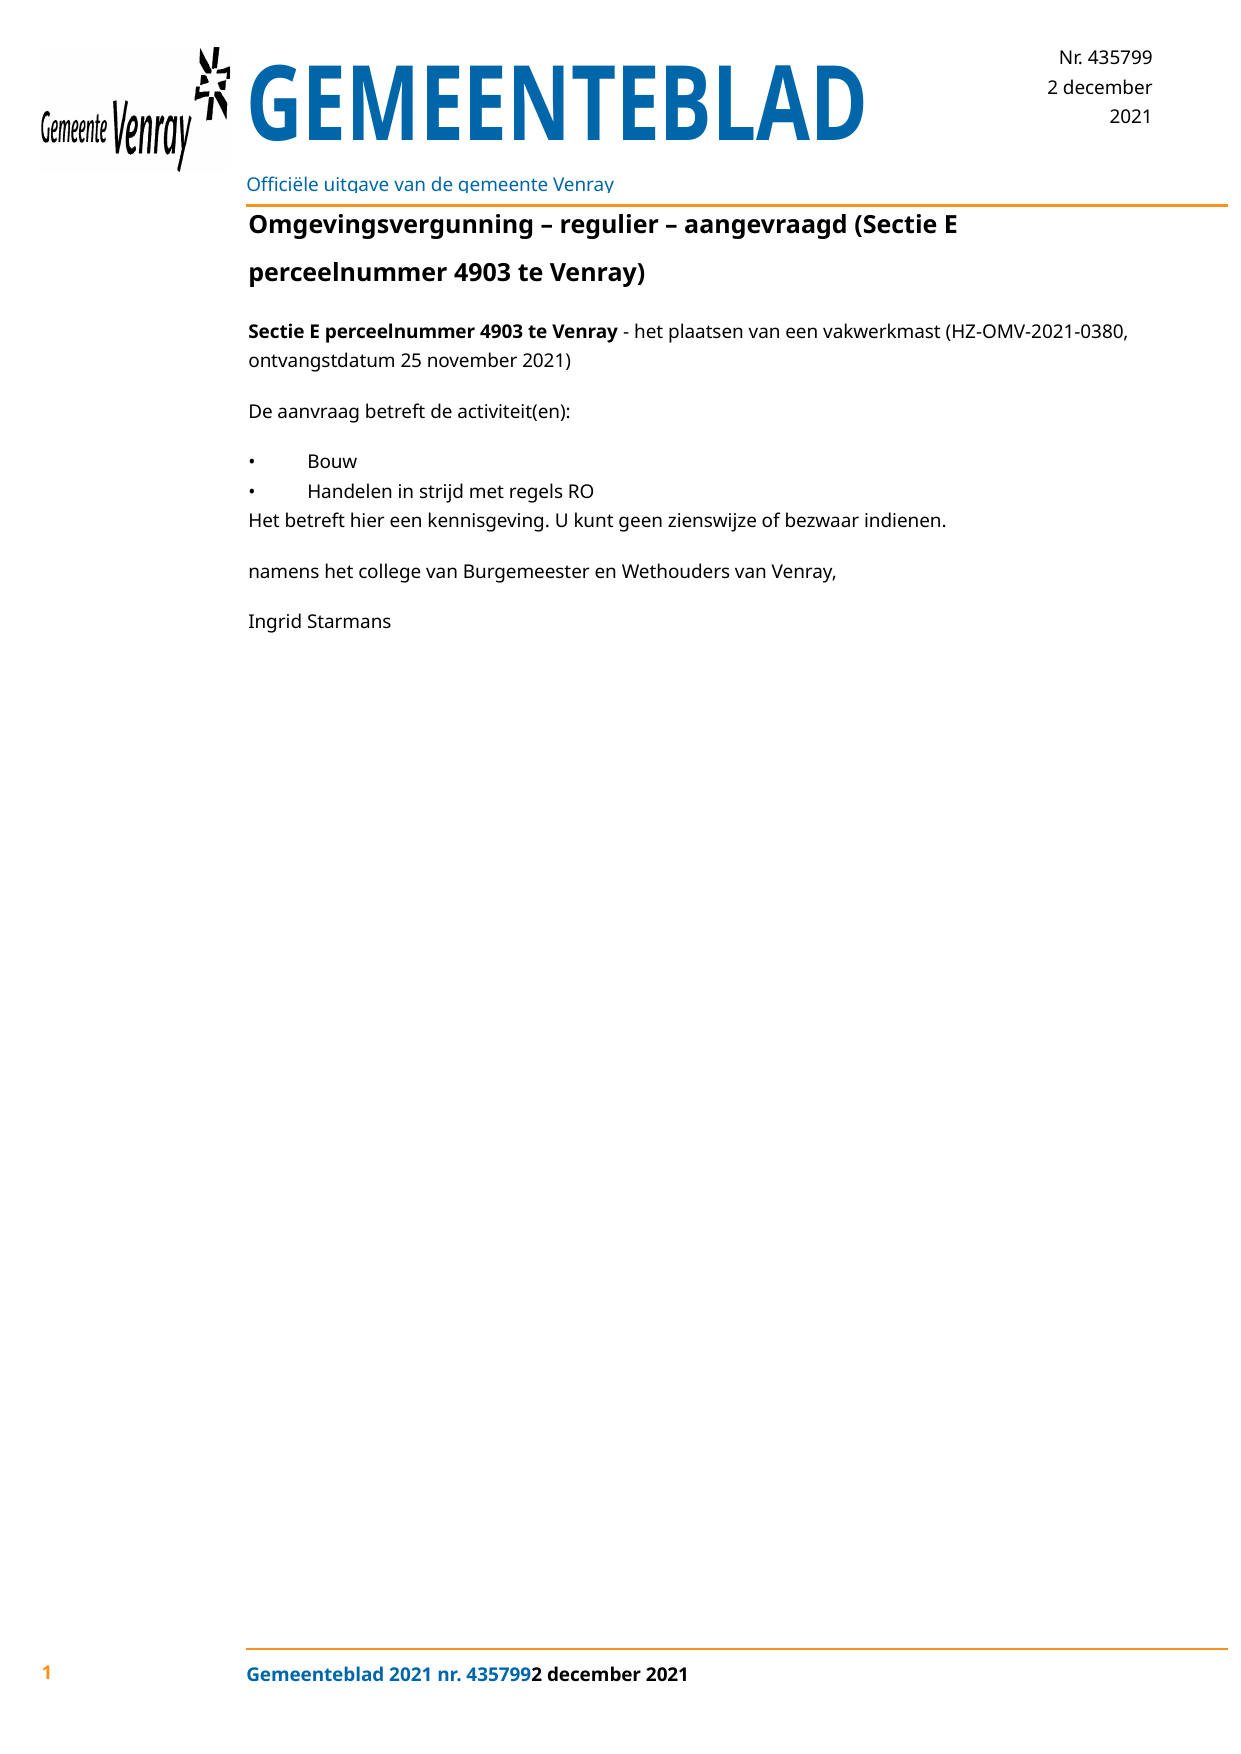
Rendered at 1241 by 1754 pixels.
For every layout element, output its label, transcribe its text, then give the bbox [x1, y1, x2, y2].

text Omgevingsvergunning – regulier – aangevraagd (Sectie E perceelnummer 4903 te Venray) [248, 207, 1152, 288]
text Sectie E perceelnummer 4903 te Venray - het plaatsen van een vakwerkmast (HZ-OMV-2021-0380, ontvangstdatum 25 november 2021) [248, 318, 1152, 373]
list Handelen in strijd met regels RO [248, 478, 1152, 504]
list Bouw [248, 448, 1152, 474]
text Ingrid Starmans [248, 608, 1152, 634]
picture [41, 47, 231, 172]
text namens het college van Burgemeester en Wethouders van Venray, [248, 558, 1152, 584]
text Het betreft hier een kennisgeving. U kunt geen zienswijze of bezwaar indienen. [248, 507, 1152, 533]
text De aanvraag betreft de activiteit(en): [248, 398, 1152, 424]
